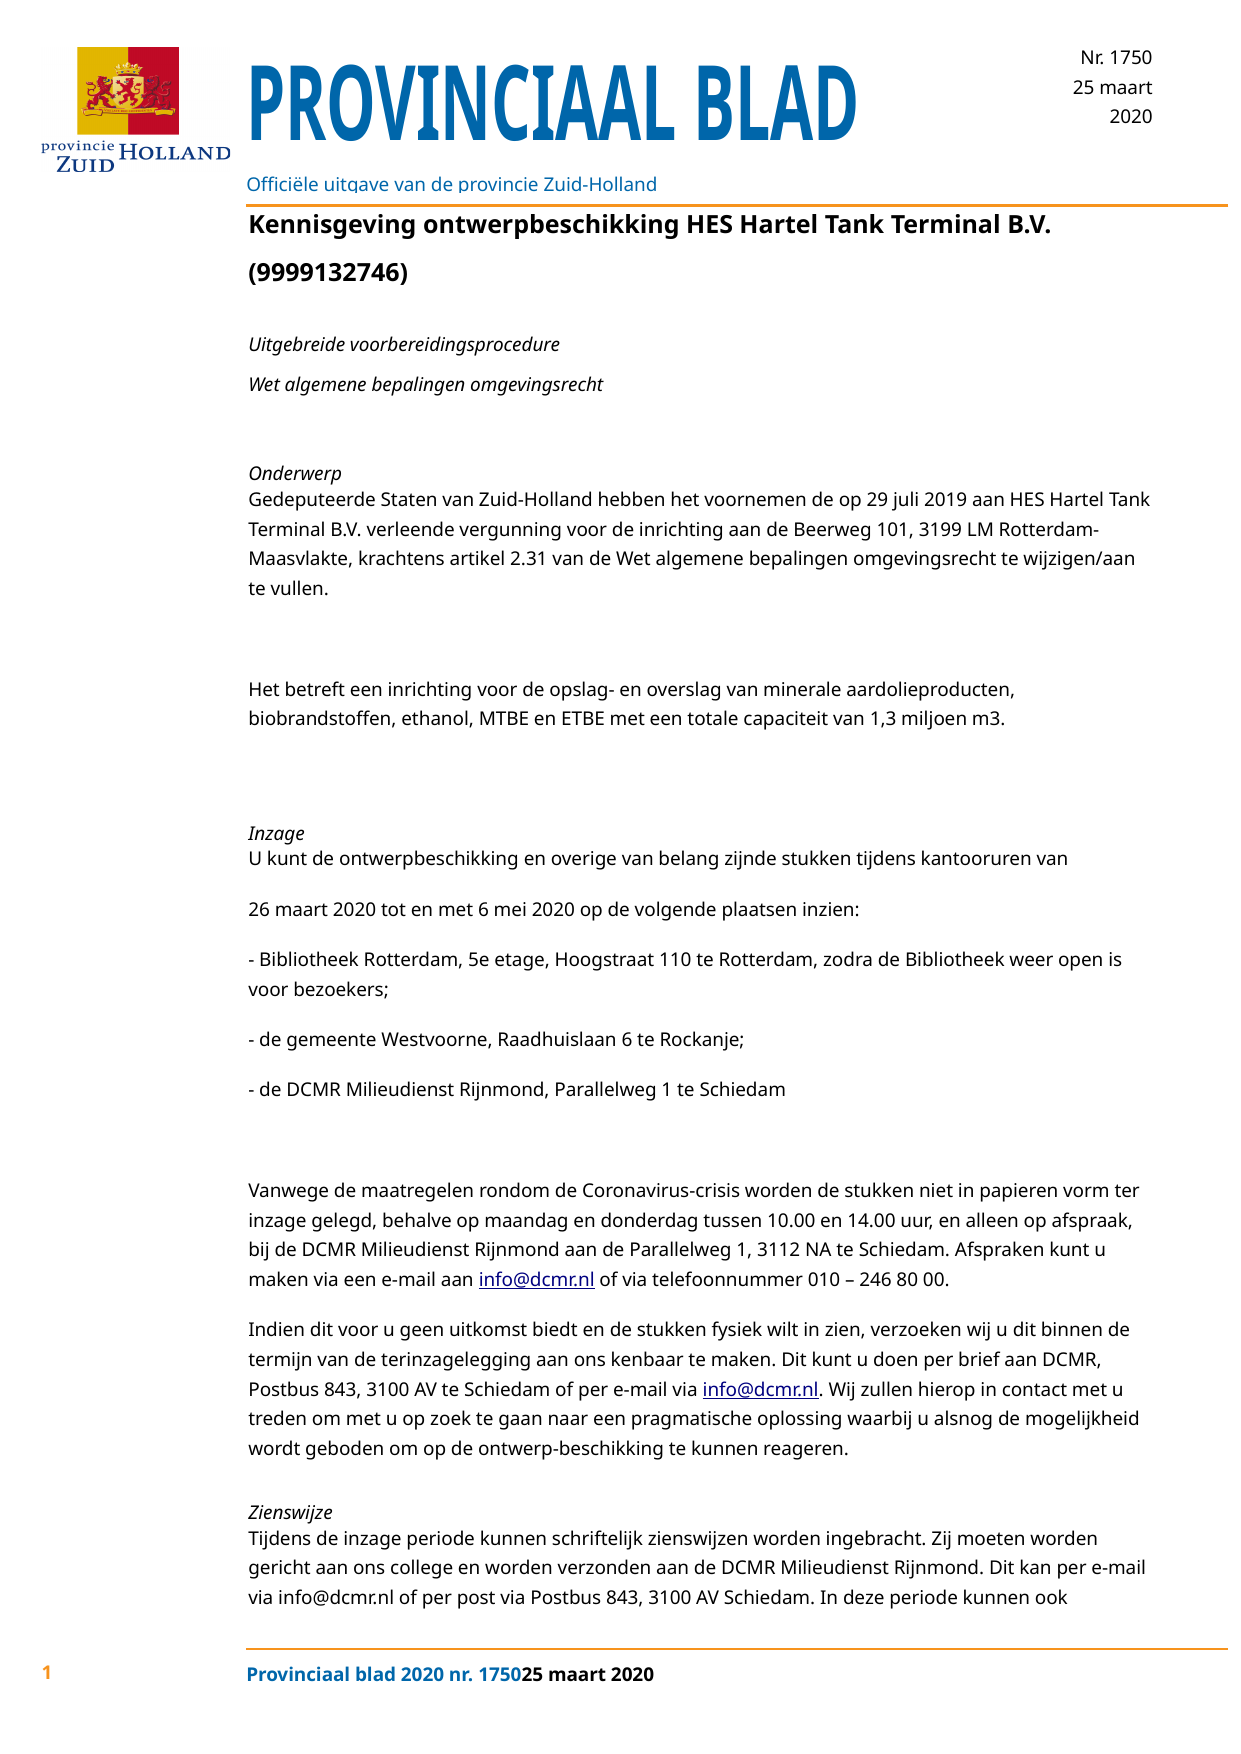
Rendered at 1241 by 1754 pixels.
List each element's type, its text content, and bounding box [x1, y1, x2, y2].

text Wet algemene bepalingen omgevingsrecht [248, 371, 1152, 396]
text Gedeputeerde Staten van Zuid-Holland hebben het voornemen de op 29 juli 2019 aan HES Hartel Tank Terminal B.V. verleende vergunning voor de inrichting aan de Beerweg 101, 3199 LM Rotterdam-Maasvlakte, krachtens artikel 2.31 van de Wet algemene bepalingen omgevingsrecht te wijzigen/aan te vullen. [248, 486, 1152, 601]
text 26 maart 2020 tot en met 6 mei 2020 op de volgende plaatsen inzien: [248, 896, 1152, 922]
text Vanwege de maatregelen rondom de Coronavirus-crisis worden de stukken niet in papieren vorm ter inzage gelegd, behalve op maandag en donderdag tussen 10.00 en 14.00 uur, en alleen op afspraak, bij de DCMR Milieudienst Rijnmond aan de Parallelweg 1, 3112 NA te Schiedam. Afspraken kunt u maken via een e-mail aan info@dcmr.nl of via telefoonnummer 010 – 246 80 00. [248, 1177, 1152, 1292]
text Indien dit voor u geen uitkomst biedt en de stukken fysiek wilt in zien, verzoeken wij u dit binnen de termijn van de terinzagelegging aan ons kenbaar te maken. Dit kunt u doen per brief aan DCMR, Postbus 843, 3100 AV te Schiedam of per e-mail via info@dcmr.nl. Wij zullen hierop in contact met u treden om met u op zoek te gaan naar een pragmatische oplossing waarbij u alsnog de mogelijkheid wordt geboden om op de ontwerp-beschikking te kunnen reageren. [248, 1317, 1152, 1461]
text Inzage [248, 820, 1152, 845]
text Zienswijze [248, 1499, 1152, 1525]
text Het betreft een inrichting voor de opslag- en overslag van minerale aardolieproducten, biobrandstoffen, ethanol, MTBE en ETBE met een totale capaciteit van 1,3 miljoen m3. [248, 676, 1152, 731]
text Tijdens de inzage periode kunnen schriftelijk zienswijzen worden ingebracht. Zij moeten worden gericht aan ons college en worden verzonden aan de DCMR Milieudienst Rijnmond. Dit kan per e-mail via info@dcmr.nl of per post via Postbus 843, 3100 AV Schiedam. In deze periode kunnen ook [248, 1525, 1152, 1609]
text U kunt de ontwerpbeschikking en overige van belang zijnde stukken tijdens kantooruren van [248, 845, 1152, 871]
text - de DCMR Milieudienst Rijnmond, Parallelweg 1 te Schiedam [248, 1077, 1152, 1102]
text - de gemeente Westvoorne, Raadhuislaan 6 te Rockanje; [248, 1026, 1152, 1052]
text - Bibliotheek Rotterdam, 5e etage, Hoogstraat 110 te Rotterdam, zodra de Bibliotheek weer open is voor bezoekers; [248, 946, 1152, 1002]
text Uitgebreide voorbereidingsprocedure [248, 331, 1152, 357]
text Kennisgeving ontwerpbeschikking HES Hartel Tank Terminal B.V. (9999132746) [248, 207, 1152, 288]
text Onderwerp [248, 460, 1152, 486]
picture [41, 47, 231, 172]
